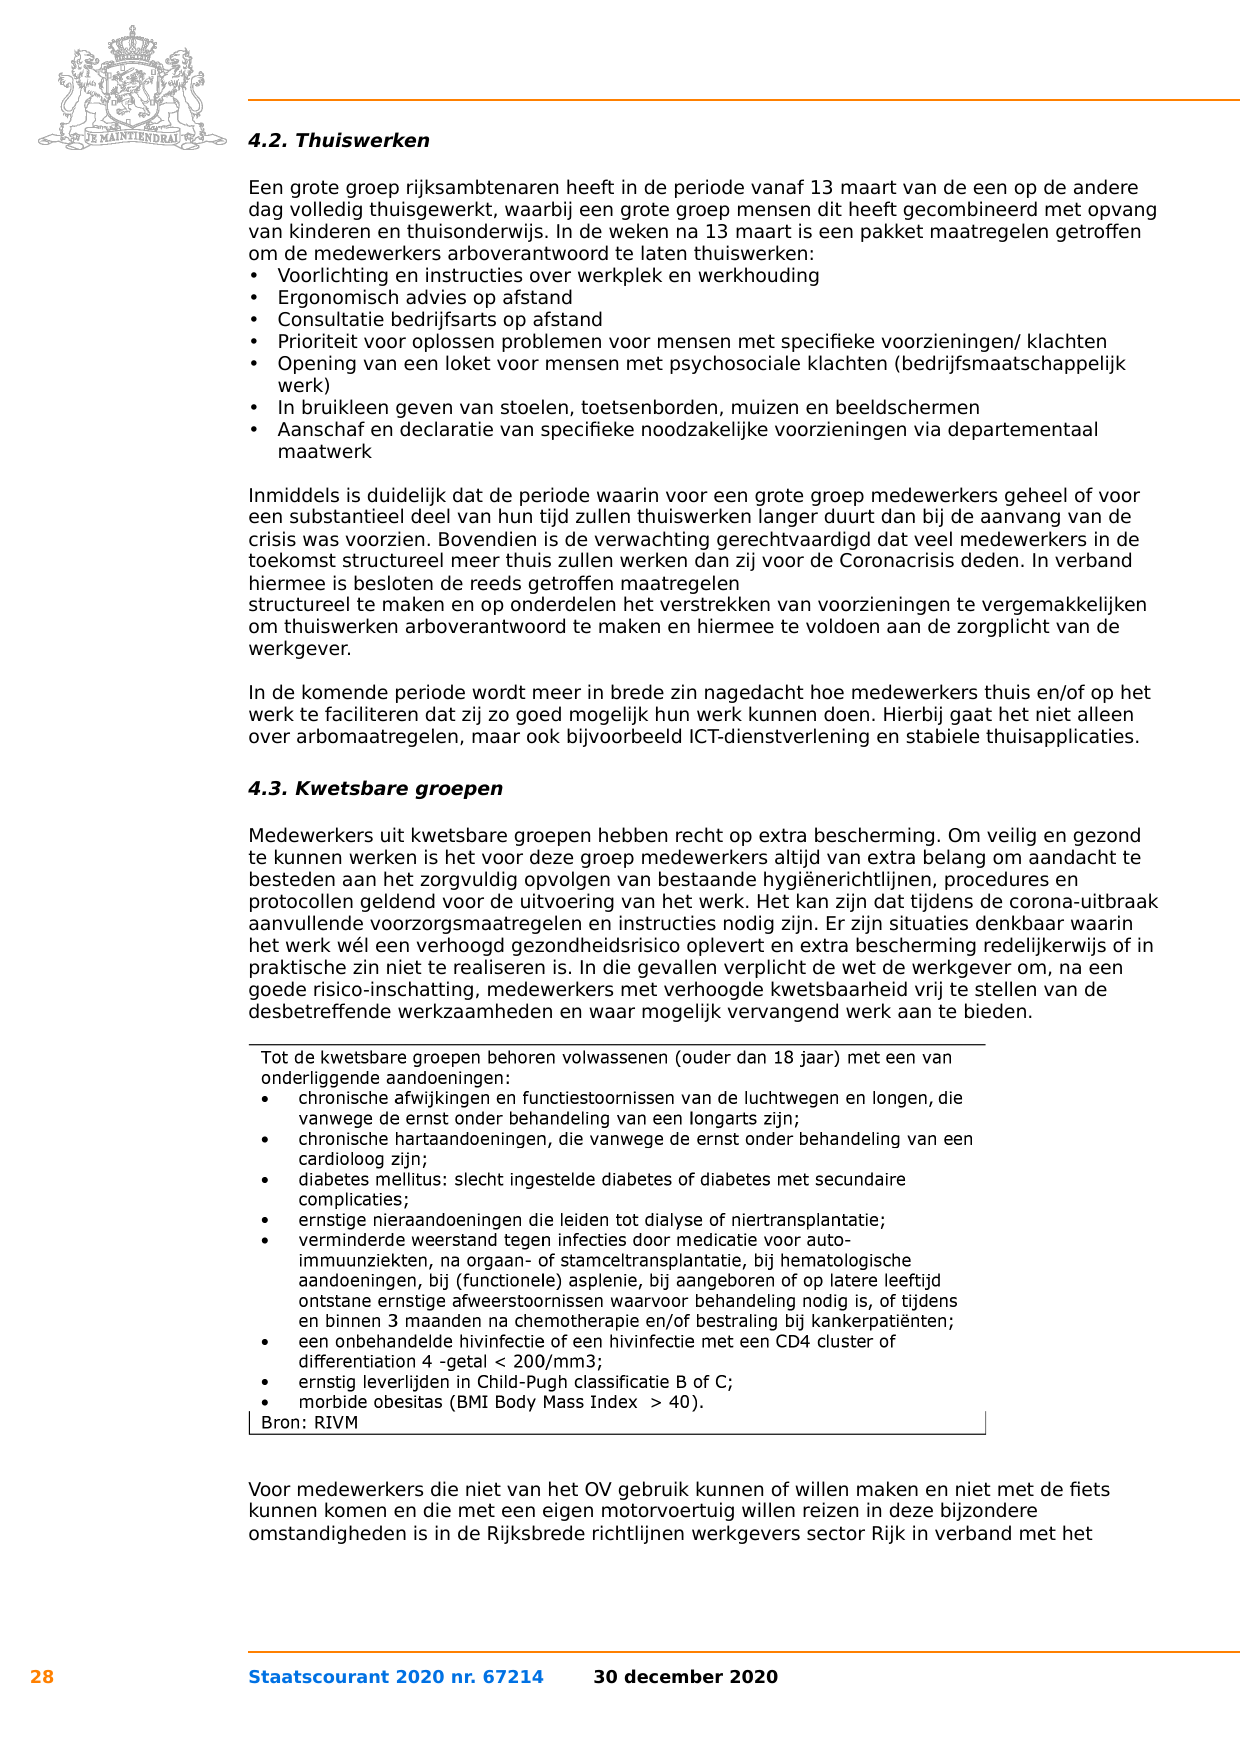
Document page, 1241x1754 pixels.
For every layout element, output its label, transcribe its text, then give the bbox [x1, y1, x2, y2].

text structureel te maken en op onderdelen het verstrekken van voorzieningen te vergemakkelijken om thuiswerken arboverantwoord te maken en hiermee te voldoen aan de zorgplicht van de werkgever. [248, 594, 1163, 660]
text Medewerkers uit kwetsbare groepen hebben recht op extra bescherming. Om veilig en gezond te kunnen werken is het voor deze groep medewerkers altijd van extra belang om aandacht te besteden aan het zorgvuldig opvolgen van bestaande hygiënerichtlijnen, procedures en protocollen geldend voor de uitvoering van het werk. Het kan zijn dat tijdens de corona-uitbraak aanvullende voorzorgsmaatregelen en instructies nodig zijn. Er zijn situaties denkbaar waarin het werk wél een verhoogd gezondheidsrisico oplevert en extra bescherming redelijkerwijs of in praktische zin niet te realiseren is. In die gevallen verplicht de wet de werkgever om, na een goede risico-inschatting, medewerkers met verhoogde kwetsbaarheid vrij te stellen van de desbetreffende werkzaamheden en waar mogelijk vervangend werk aan te bieden. [248, 825, 1163, 1023]
text In de komende periode wordt meer in brede zin nagedacht hoe medewerkers thuis en/of op het werk te faciliteren dat zij zo goed mogelijk hun werk kunnen doen. Hierbij gaat het niet alleen over arbomaatregelen, maar ook bijvoorbeeld ICT-dienstverlening en stabiele thuisapplicaties. [248, 682, 1163, 748]
text Voor medewerkers die niet van het OV gebruik kunnen of willen maken en niet met de fiets kunnen komen en die met een eigen motorvoertuig willen reizen in deze bijzondere omstandigheden is in de Rijksbrede richtlijnen werkgevers sector Rijk in verband met het [248, 1478, 1163, 1544]
subtitle 4.2. Thuiswerken [248, 130, 1163, 152]
text • Opening van een loket voor mensen met psychosociale klachten (bedrijfsmaatschappelijk werk) [248, 353, 1163, 397]
text Een grote groep rijksambtenaren heeft in de periode vanaf 13 maart van de een op de andere dag volledig thuisgewerkt, waarbij een grote groep mensen dit heeft gecombineerd met opvang van kinderen en thuisonderwijs. In de weken na 13 maart is een pakket maatregelen getroffen om de medewerkers arboverantwoord te laten thuiswerken: [248, 177, 1163, 265]
subtitle 4.3. Kwetsbare groepen [248, 778, 1163, 800]
picture [248, 1044, 987, 1435]
text Inmiddels is duidelijk dat de periode waarin voor een grote groep medewerkers geheel of voor een substantieel deel van hun tijd zullen thuiswerken langer duurt dan bij de aanvang van de crisis was voorzien. Bovendien is de verwachting gerechtvaardigd dat veel medewerkers in de toekomst structureel meer thuis zullen werken dan zij voor de Coronacrisis deden. In verband hiermee is besloten de reeds getroffen maatregelen [248, 484, 1163, 594]
text • Consultatie bedrijfsarts op afstand [248, 309, 1163, 331]
picture [38, 25, 227, 150]
text • Prioriteit voor oplossen problemen voor mensen met specifieke voorzieningen/ klachten [248, 331, 1163, 353]
text • Voorlichting en instructies over werkplek en werkhouding [248, 265, 1163, 287]
text • In bruikleen geven van stoelen, toetsenborden, muizen en beeldschermen [248, 397, 1163, 419]
text • Aanschaf en declaratie van specifieke noodzakelijke voorzieningen via departementaal maatwerk [248, 419, 1163, 463]
text • Ergonomisch advies op afstand [248, 287, 1163, 309]
